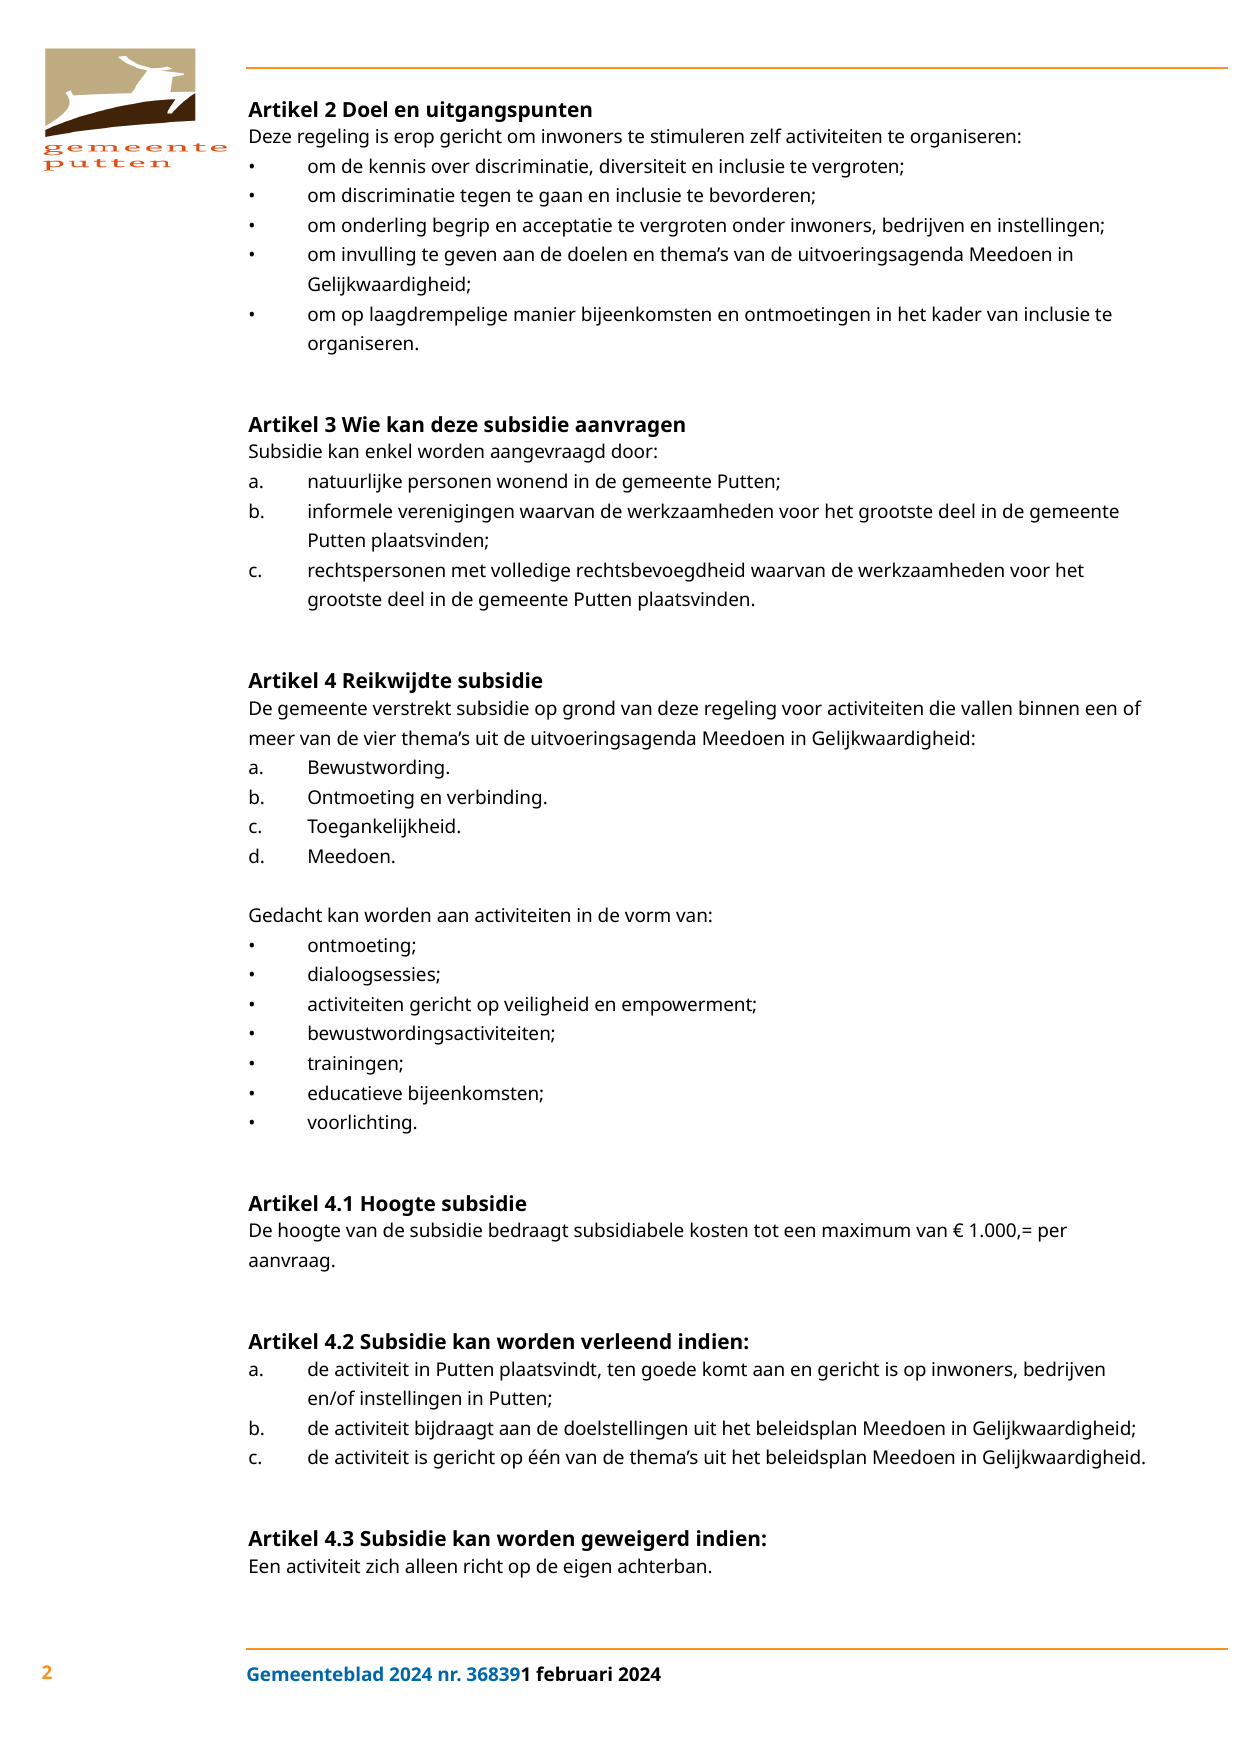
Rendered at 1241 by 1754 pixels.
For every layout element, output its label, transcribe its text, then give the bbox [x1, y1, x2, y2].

list om op laagdrempelige manier bijeenkomsten en ontmoetingen in het kader van inclusie te organiseren. [248, 301, 1152, 356]
list om discriminatie tegen te gaan en inclusie te bevorderen; [248, 182, 1152, 208]
text Artikel 4.1 Hoogte subsidie [248, 1189, 1152, 1218]
text Artikel 4.3 Subsidie kan worden geweigerd indien: [248, 1524, 1152, 1553]
list Ontmoeting en verbinding. [248, 784, 1152, 809]
list voorlichting. [248, 1109, 1152, 1135]
text Artikel 4.2 Subsidie kan worden verleend indien: [248, 1327, 1152, 1356]
list trainingen; [248, 1050, 1152, 1076]
text Deze regeling is erop gericht om inwoners te stimuleren zelf activiteiten te organiseren: [248, 123, 1152, 149]
list ontmoeting; [248, 932, 1152, 957]
list Meedoen. [248, 843, 1152, 869]
list de activiteit is gericht op één van de thema’s uit het beleidsplan Meedoen in Gelijkwaardigheid. [248, 1444, 1152, 1470]
text De hoogte van de subsidie bedraagt subsidiabele kosten tot een maximum van € 1.000,= per aanvraag. [248, 1218, 1152, 1273]
picture [41, 47, 231, 172]
list om invulling te geven aan de doelen en thema’s van de uitvoeringsagenda Meedoen in Gelijkwaardigheid; [248, 242, 1152, 297]
text De gemeente verstrekt subsidie op grond van deze regeling voor activiteiten die vallen binnen een of meer van de vier thema’s uit de uitvoeringsagenda Meedoen in Gelijkwaardigheid: [248, 695, 1152, 750]
list Bewustwording. [248, 754, 1152, 780]
list informele verenigingen waarvan de werkzaamheden voor het grootste deel in de gemeente Putten plaatsvinden; [248, 498, 1152, 553]
text Artikel 3 Wie kan deze subsidie aanvragen [248, 410, 1152, 439]
list bewustwordingsactiviteiten; [248, 1021, 1152, 1046]
text Subsidie kan enkel worden aangevraagd door: [248, 439, 1152, 464]
text Gedacht kan worden aan activiteiten in de vorm van: [248, 902, 1152, 928]
text Artikel 2 Doel en uitgangspunten [248, 95, 1152, 123]
list natuurlijke personen wonend in de gemeente Putten; [248, 468, 1152, 494]
list educatieve bijeenkomsten; [248, 1080, 1152, 1105]
text Artikel 4 Reikwijdte subsidie [248, 667, 1152, 695]
list de activiteit in Putten plaatsvindt, ten goede komt aan en gericht is op inwoners, bedrijven en/of instellingen in Putten; [248, 1356, 1152, 1411]
list de activiteit bijdraagt aan de doelstellingen uit het beleidsplan Meedoen in Gelijkwaardigheid; [248, 1415, 1152, 1441]
list om onderling begrip en acceptatie te vergroten onder inwoners, bedrijven en instellingen; [248, 212, 1152, 238]
text Een activiteit zich alleen richt op de eigen achterban. [248, 1553, 1152, 1579]
list rechtspersonen met volledige rechtsbevoegdheid waarvan de werkzaamheden voor het grootste deel in de gemeente Putten plaatsvinden. [248, 557, 1152, 612]
list activiteiten gericht op veiligheid en empowerment; [248, 991, 1152, 1017]
list om de kennis over discriminatie, diversiteit en inclusie te vergroten; [248, 153, 1152, 178]
list Toegankelijkheid. [248, 813, 1152, 839]
list dialoogsessies; [248, 961, 1152, 987]
